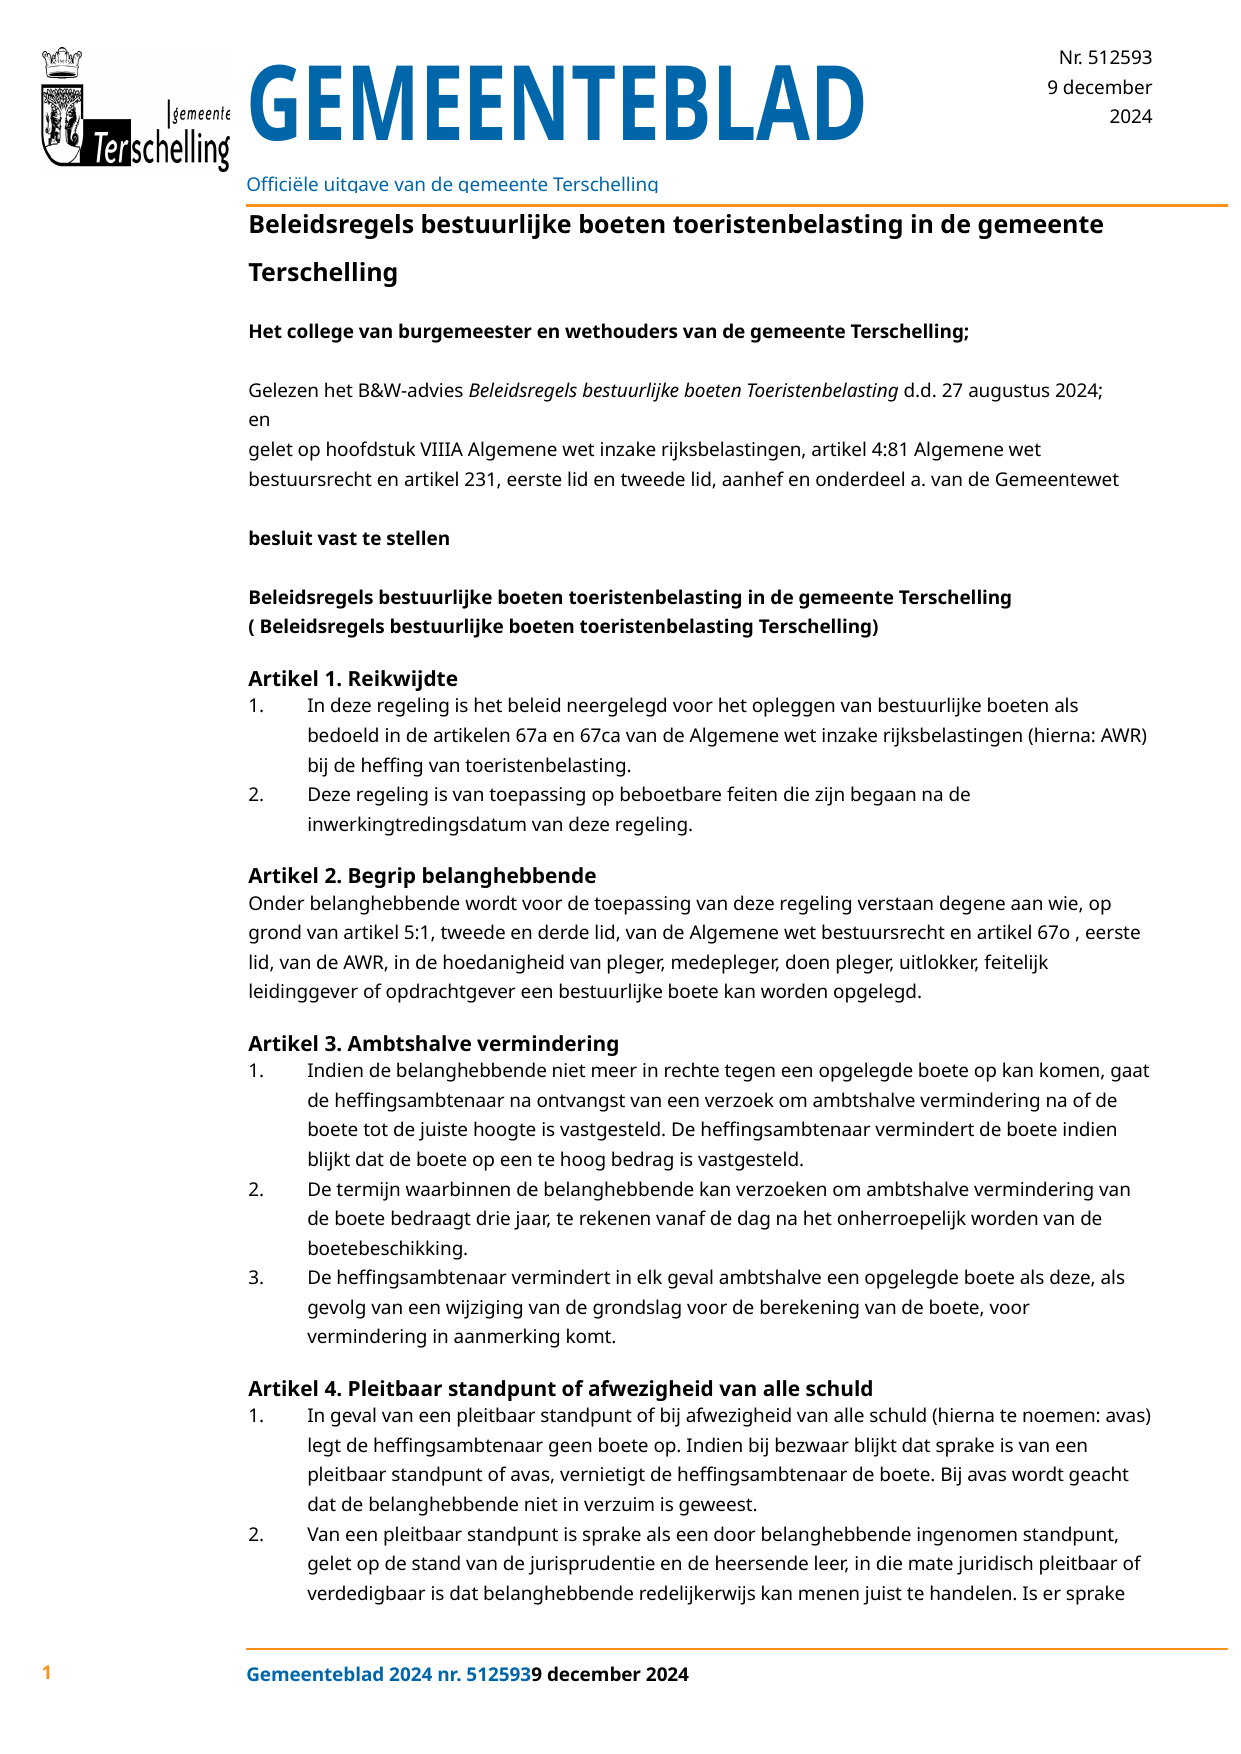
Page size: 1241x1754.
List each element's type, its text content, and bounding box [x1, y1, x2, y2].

text Artikel 4. Pleitbaar standpunt of afwezigheid van alle schuld [248, 1374, 1152, 1402]
list Van een pleitbaar standpunt is sprake als een door belanghebbende ingenomen standpunt, gelet op de stand van de jurisprudentie en de heersende leer, in die mate juridisch pleitbaar of verdedigbaar is dat belanghebbende redelijkerwijs kan menen juist te handelen. Is er sprake [248, 1521, 1152, 1606]
list In deze regeling is het beleid neergelegd voor het opleggen van bestuurlijke boeten als bedoeld in de artikelen 67a en 67ca van de Algemene wet inzake rijksbelastingen (hierna: AWR) bij de heffing van toeristenbelasting. [248, 693, 1152, 777]
text gelet op hoofdstuk VIIIA Algemene wet inzake rijksbelastingen, artikel 4:81 Algemene wet bestuursrecht en artikel 231, eerste lid en tweede lid, aanhef en onderdeel a. van de Gemeentewet [248, 436, 1152, 492]
text en [248, 407, 1152, 432]
text Artikel 2. Begrip belanghebbende [248, 861, 1152, 890]
list In geval van een pleitbaar standpunt of bij afwezigheid van alle schuld (hierna te noemen: avas) legt de heffingsambtenaar geen boete op. Indien bij bezwaar blijkt dat sprake is van een pleitbaar standpunt of avas, vernietigt de heffingsambtenaar de boete. Bij avas wordt geacht dat de belanghebbende niet in verzuim is geweest. [248, 1402, 1152, 1517]
list Indien de belanghebbende niet meer in rechte tegen een opgelegde boete op kan komen, gaat de heffingsambtenaar na ontvangst van een verzoek om ambtshalve vermindering na of de boete tot de juiste hoogte is vastgesteld. De heffingsambtenaar vermindert de boete indien blijkt dat de boete op een te hoog bedrag is vastgesteld. [248, 1057, 1152, 1172]
list De termijn waarbinnen de belanghebbende kan verzoeken om ambtshalve vermindering van de boete bedraagt drie jaar, te rekenen vanaf de dag na het onherroepelijk worden van de boetebeschikking. [248, 1176, 1152, 1261]
text Beleidsregels bestuurlijke boeten toeristenbelasting in de gemeente Terschelling ( Beleidsregels bestuurlijke boeten toeristenbelasting Terschelling) [248, 584, 1152, 639]
text Artikel 3. Ambtshalve vermindering [248, 1029, 1152, 1057]
text Artikel 1. Reikwijdte [248, 664, 1152, 693]
picture [41, 47, 231, 172]
text Gelezen het B&W-advies Beleidsregels bestuurlijke boeten Toeristenbelasting d.d. 27 augustus 2024; [248, 377, 1152, 403]
text Beleidsregels bestuurlijke boeten toeristenbelasting in de gemeente Terschelling [248, 207, 1152, 288]
text Het college van burgemeester en wethouders van de gemeente Terschelling; [248, 318, 1152, 344]
text besluit vast te stellen [248, 525, 1152, 551]
list De heffingsambtenaar vermindert in elk geval ambtshalve een opgelegde boete als deze, als gevolg van een wijziging van de grondslag voor de berekening van de boete, voor vermindering in aanmerking komt. [248, 1264, 1152, 1349]
text Onder belanghebbende wordt voor de toepassing van deze regeling verstaan degene aan wie, op grond van artikel 5:1, tweede en derde lid, van de Algemene wet bestuursrecht en artikel 67o , eerste lid, van de AWR, in de hoedanigheid van pleger, medepleger, doen pleger, uitlokker, feitelijk leidinggever of opdrachtgever een bestuurlijke boete kan worden opgelegd. [248, 890, 1152, 1004]
list Deze regeling is van toepassing op beboetbare feiten die zijn begaan na de inwerkingtredingsdatum van deze regeling. [248, 781, 1152, 837]
